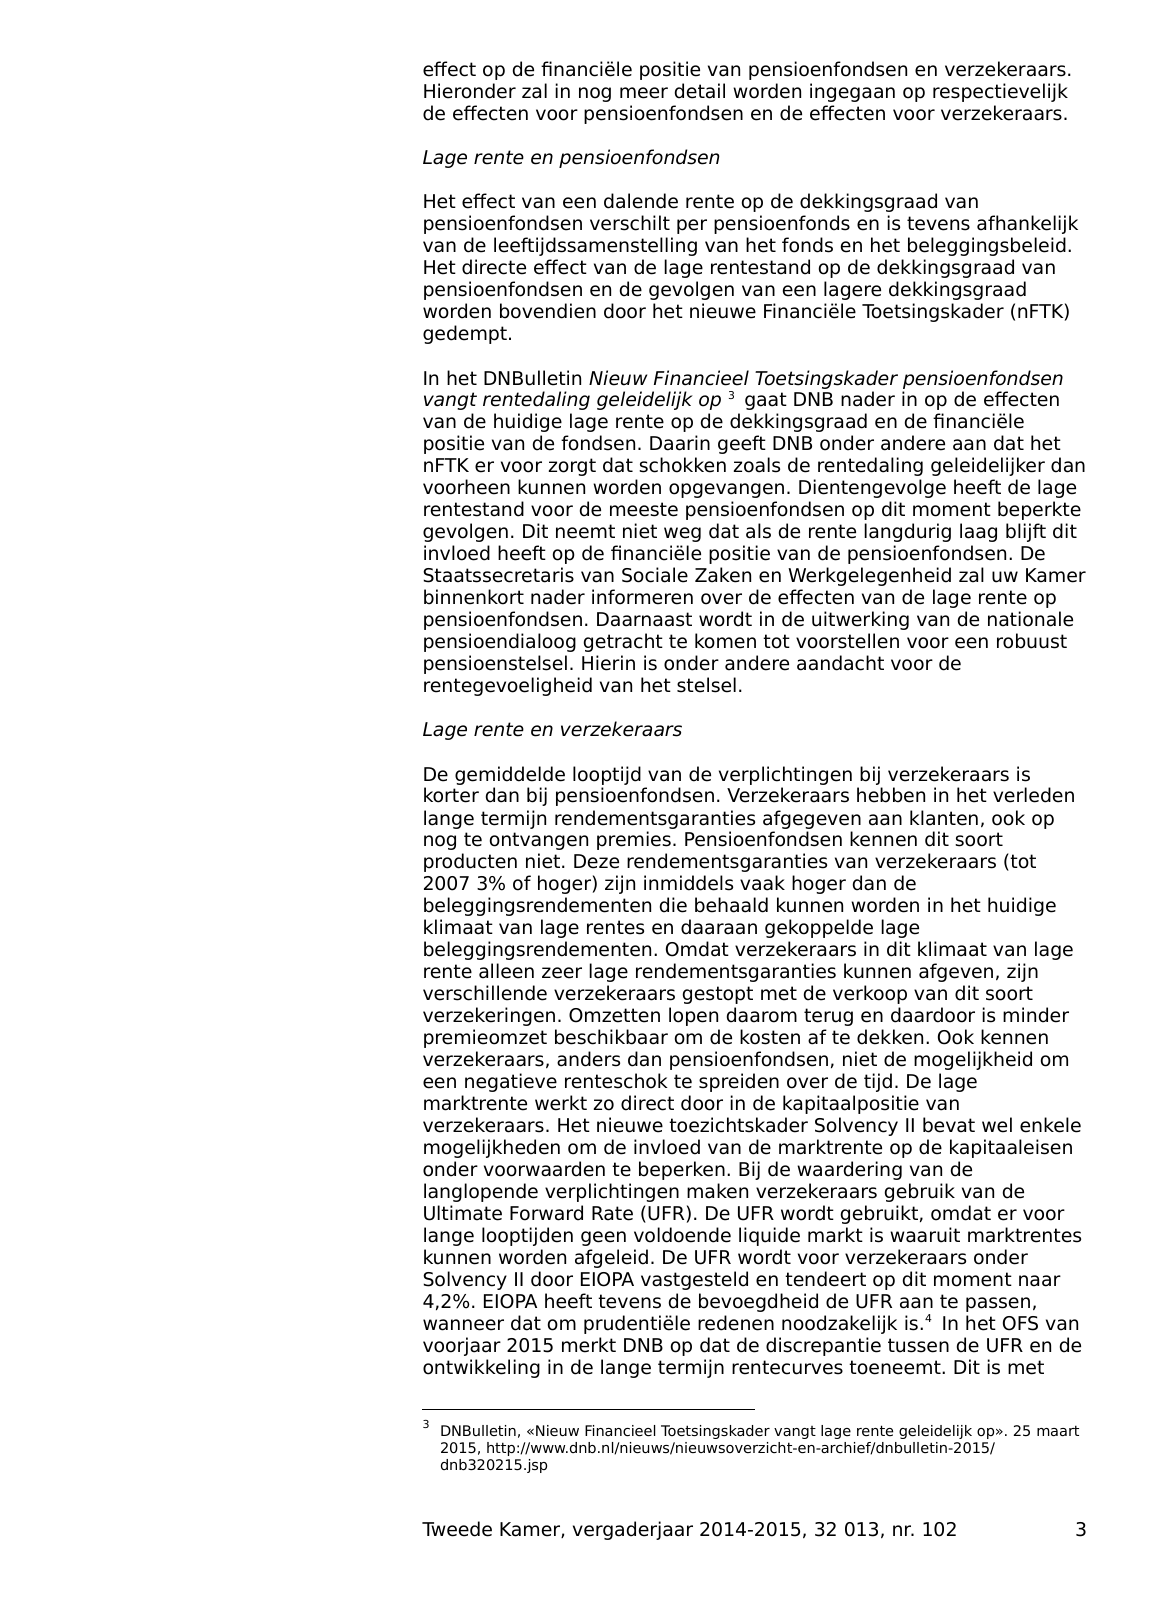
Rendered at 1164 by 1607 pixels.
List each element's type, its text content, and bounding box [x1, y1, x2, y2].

text effect op de financiële positie van pensioenfondsen en verzekeraars. Hieronder zal in nog meer detail worden ingegaan op respectievelijk de effecten voor pensioenfondsen en de effecten voor verzekeraars. [422, 59, 1087, 125]
subtitle Lage rente en verzekeraars [422, 719, 1087, 741]
text DNBulletin, «Nieuw Financieel Toetsingskader vangt lage rente geleidelijk op». 25 maart 2015, http://www.dnb.nl/nieuws/nieuwsoverzicht-en-archief/dnbulletin-2015/dnb320215.jsp [422, 1418, 1087, 1474]
text In het DNBulletin Nieuw Financieel Toetsingskader pensioenfondsen vangt rentedaling geleidelijk op gaat DNB nader in op de effecten van de huidige lage rente op de dekkingsgraad en de financiële positie van de fondsen. Daarin geeft DNB onder andere aan dat het nFTK er voor zorgt dat schokken zoals de rentedaling geleidelijker dan voorheen kunnen worden opgevangen. Dientengevolge heeft de lage rentestand voor de meeste pensioenfondsen op dit moment beperkte gevolgen. Dit neemt niet weg dat als de rente langdurig laag blijft dit invloed heeft op de financiële positie van de pensioenfondsen. De Staatssecretaris van Sociale Zaken en Werkgelegenheid zal uw Kamer binnenkort nader informeren over de effecten van de lage rente op pensioenfondsen. Daarnaast wordt in de uitwerking van de nationale pensioendialoog getracht te komen tot voorstellen voor een robuust pensioenstelsel. Hierin is onder andere aandacht voor de rentegevoeligheid van het stelsel. [422, 367, 1087, 697]
text Het effect van een dalende rente op de dekkingsgraad van pensioenfondsen verschilt per pensioenfonds en is tevens afhankelijk van de leeftijdssamenstelling van het fonds en het beleggingsbeleid. Het directe effect van de lage rentestand op de dekkingsgraad van pensioenfondsen en de gevolgen van een lagere dekkingsgraad worden bovendien door het nieuwe Financiële Toetsingskader (nFTK) gedempt. [422, 191, 1087, 345]
subtitle Lage rente en pensioenfondsen [422, 147, 1087, 169]
text De gemiddelde looptijd van de verplichtingen bij verzekeraars is korter dan bij pensioenfondsen. Verzekeraars hebben in het verleden lange termijn rendementsgaranties afgegeven aan klanten, ook op nog te ontvangen premies. Pensioenfondsen kennen dit soort producten niet. Deze rendementsgaranties van verzekeraars (tot 2007 3% of hoger) zijn inmiddels vaak hoger dan de beleggingsrendementen die behaald kunnen worden in het huidige klimaat van lage rentes en daaraan gekoppelde lage beleggingsrendementen. Omdat verzekeraars in dit klimaat van lage rente alleen zeer lage rendementsgaranties kunnen afgeven, zijn verschillende verzekeraars gestopt met de verkoop van dit soort verzekeringen. Omzetten lopen daarom terug en daardoor is minder premieomzet beschikbaar om de kosten af te dekken. Ook kennen verzekeraars, anders dan pensioenfondsen, niet de mogelijkheid om een negatieve renteschok te spreiden over de tijd. De lage marktrente werkt zo direct door in de kapitaalpositie van verzekeraars. Het nieuwe toezichtskader Solvency II bevat wel enkele mogelijkheden om de invloed van de marktrente op de kapitaaleisen onder voorwaarden te beperken. Bij de waardering van de langlopende verplichtingen maken verzekeraars gebruik van de Ultimate Forward Rate (UFR). De UFR wordt gebruikt, omdat er voor lange looptijden geen voldoende liquide markt is waaruit marktrentes kunnen worden afgeleid. De UFR wordt voor verzekeraars onder Solvency II door EIOPA vastgesteld en tendeert op dit moment naar 4,2%. EIOPA heeft tevens de bevoegdheid de UFR aan te passen, wanneer dat om prudentiële redenen noodzakelijk is. In het OFS van voorjaar 2015 merkt DNB op dat de discrepantie tussen de UFR en de ontwikkeling in de lange termijn rentecurves toeneemt. Dit is met [422, 763, 1087, 1379]
